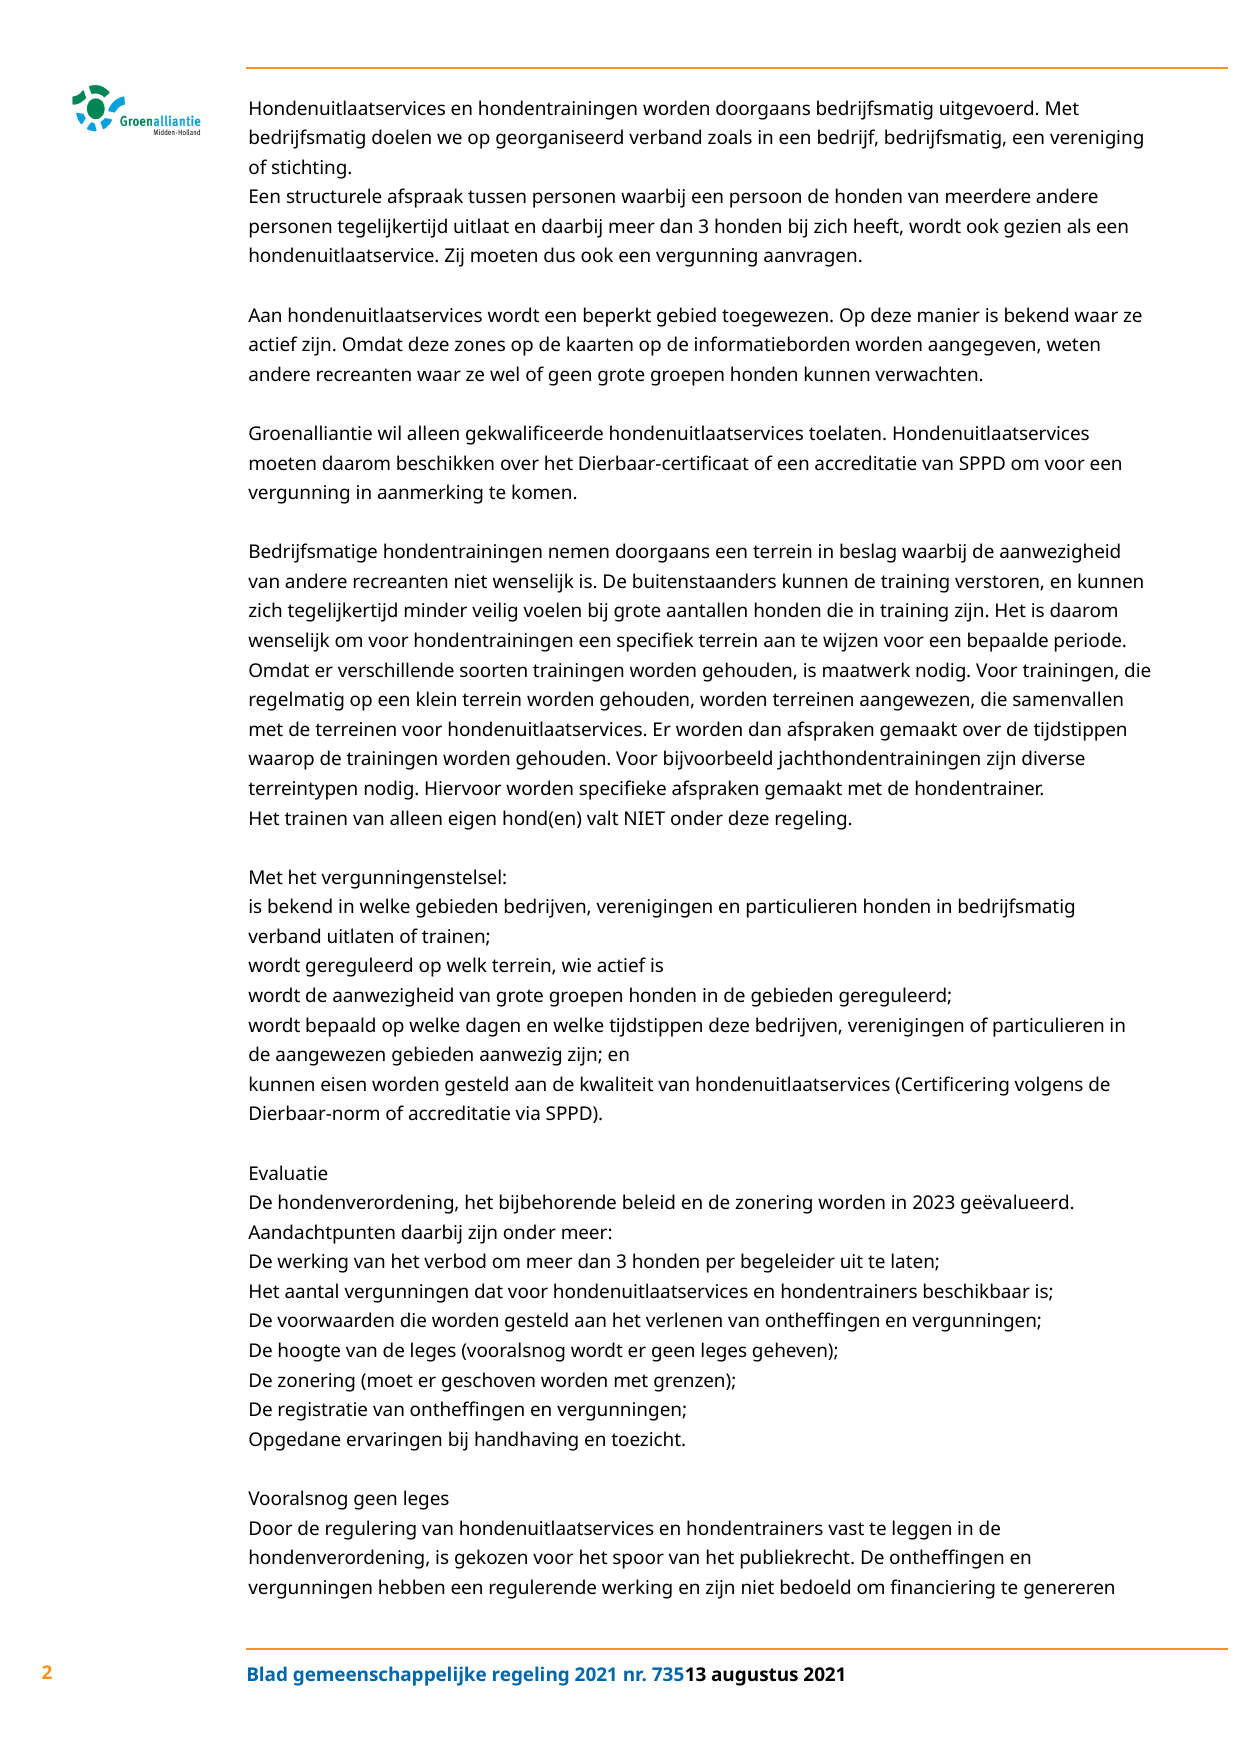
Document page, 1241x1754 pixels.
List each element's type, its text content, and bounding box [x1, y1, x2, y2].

text Evaluatie [248, 1160, 1152, 1186]
text kunnen eisen worden gesteld aan de kwaliteit van hondenuitlaatservices (Certificering volgens de Dierbaar-norm of accreditatie via SPPD). [248, 1071, 1152, 1126]
text Aan hondenuitlaatservices wordt een beperkt gebied toegewezen. Op deze manier is bekend waar ze actief zijn. Omdat deze zones op de kaarten op de informatieborden worden aangegeven, weten andere recreanten waar ze wel of geen grote groepen honden kunnen verwachten. [248, 302, 1152, 387]
text De hondenverordening, het bijbehorende beleid en de zonering worden in 2023 geëvalueerd. [248, 1189, 1152, 1215]
text Een structurele afspraak tussen personen waarbij een persoon de honden van meerdere andere personen tegelijkertijd uitlaat en daarbij meer dan 3 honden bij zich heeft, wordt ook gezien als een hondenuitlaatservice. Zij moeten dus ook een vergunning aanvragen. [248, 183, 1152, 268]
text Groenalliantie wil alleen gekwalificeerde hondenuitlaatservices toelaten. Hondenuitlaatservices moeten daarom beschikken over het Dierbaar-certificaat of een accreditatie van SPPD om voor een vergunning in aanmerking te komen. [248, 420, 1152, 505]
text De zonering (moet er geschoven worden met grenzen); [248, 1367, 1152, 1393]
text Met het vergunningenstelsel: [248, 864, 1152, 890]
text Het aantal vergunningen dat voor hondenuitlaatservices en hondentrainers beschikbaar is; [248, 1278, 1152, 1304]
text wordt gereguleerd op welk terrein, wie actief is [248, 953, 1152, 978]
text De registratie van ontheffingen en vergunningen; [248, 1396, 1152, 1422]
text Door de regulering van hondenuitlaatservices en hondentrainers vast te leggen in de hondenverordening, is gekozen voor het spoor van het publiekrecht. De ontheffingen en vergunningen hebben een regulerende werking en zijn niet bedoeld om financiering te genereren [248, 1515, 1152, 1600]
text Het trainen van alleen eigen hond(en) valt NIET onder deze regeling. [248, 805, 1152, 831]
text Bedrijfsmatige hondentrainingen nemen doorgaans een terrein in beslag waarbij de aanwezigheid van andere recreanten niet wenselijk is. De buitenstaanders kunnen de training verstoren, en kunnen zich tegelijkertijd minder veilig voelen bij grote aantallen honden die in training zijn. Het is daarom wenselijk om voor hondentrainingen een specifiek terrein aan te wijzen voor een bepaalde periode. Omdat er verschillende soorten trainingen worden gehouden, is maatwerk nodig. Voor trainingen, die regelmatig op een klein terrein worden gehouden, worden terreinen aangewezen, die samenvallen met de terreinen voor hondenuitlaatservices. Er worden dan afspraken gemaakt over de tijdstippen waarop de trainingen worden gehouden. Voor bijvoorbeeld jachthondentrainingen zijn diverse terreintypen nodig. Hiervoor worden specifieke afspraken gemaakt met de hondentrainer. [248, 538, 1152, 801]
picture [41, 47, 231, 172]
text Opgedane ervaringen bij handhaving en toezicht. [248, 1426, 1152, 1452]
text wordt bepaald op welke dagen en welke tijdstippen deze bedrijven, verenigingen of particulieren in de aangewezen gebieden aanwezig zijn; en [248, 1012, 1152, 1067]
text De hoogte van de leges (vooralsnog wordt er geen leges geheven); [248, 1337, 1152, 1363]
text De voorwaarden die worden gesteld aan het verlenen van ontheffingen en vergunningen; [248, 1308, 1152, 1333]
text is bekend in welke gebieden bedrijven, verenigingen en particulieren honden in bedrijfsmatig verband uitlaten of trainen; [248, 893, 1152, 949]
text Hondenuitlaatservices en hondentrainingen worden doorgaans bedrijfsmatig uitgevoerd. Met bedrijfsmatig doelen we op georganiseerd verband zoals in een bedrijf, bedrijfsmatig, een vereniging of stichting. [248, 95, 1152, 180]
text Vooralsnog geen leges [248, 1485, 1152, 1511]
text wordt de aanwezigheid van grote groepen honden in de gebieden gereguleerd; [248, 982, 1152, 1008]
text Aandachtpunten daarbij zijn onder meer: [248, 1219, 1152, 1245]
text De werking van het verbod om meer dan 3 honden per begeleider uit te laten; [248, 1248, 1152, 1274]
